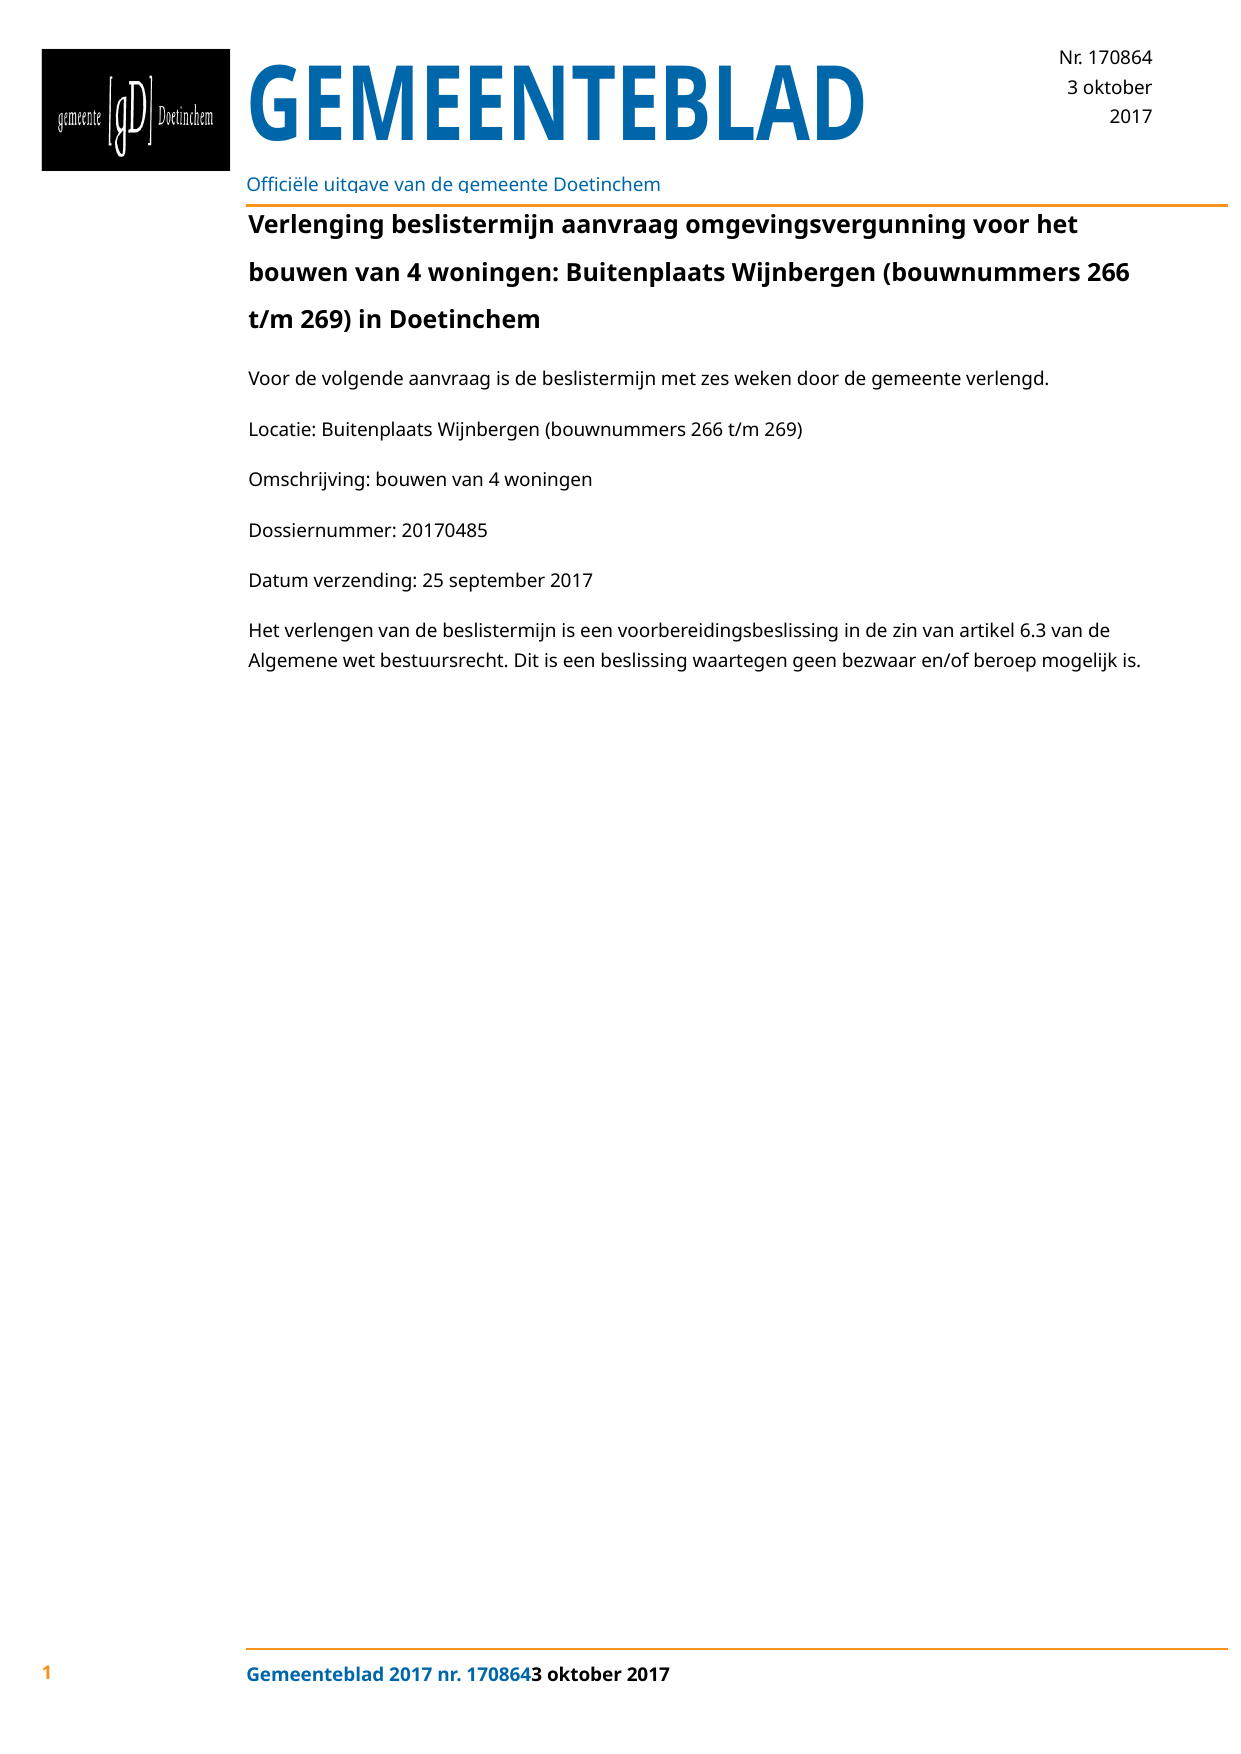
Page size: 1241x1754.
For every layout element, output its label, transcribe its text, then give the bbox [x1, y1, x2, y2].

text Het verlengen van de beslistermijn is een voorbereidingsbeslissing in de zin van artikel 6.3 van de Algemene wet bestuursrecht. Dit is een beslissing waartegen geen bezwaar en/of beroep mogelijk is. [248, 618, 1152, 673]
text Voor de volgende aanvraag is de beslistermijn met zes weken door de gemeente verlengd. [248, 366, 1152, 391]
text Locatie: Buitenplaats Wijnbergen (bouwnummers 266 t/m 269) [248, 416, 1152, 442]
picture [41, 47, 231, 172]
text Omschrijving: bouwen van 4 woningen [248, 466, 1152, 492]
text Verlenging beslistermijn aanvraag omgevingsvergunning voor het bouwen van 4 woningen: Buitenplaats Wijnbergen (bouwnummers 266 t/m 269) in Doetinchem [248, 207, 1152, 336]
text Dossiernummer: 20170485 [248, 517, 1152, 542]
text Datum verzending: 25 september 2017 [248, 567, 1152, 593]
